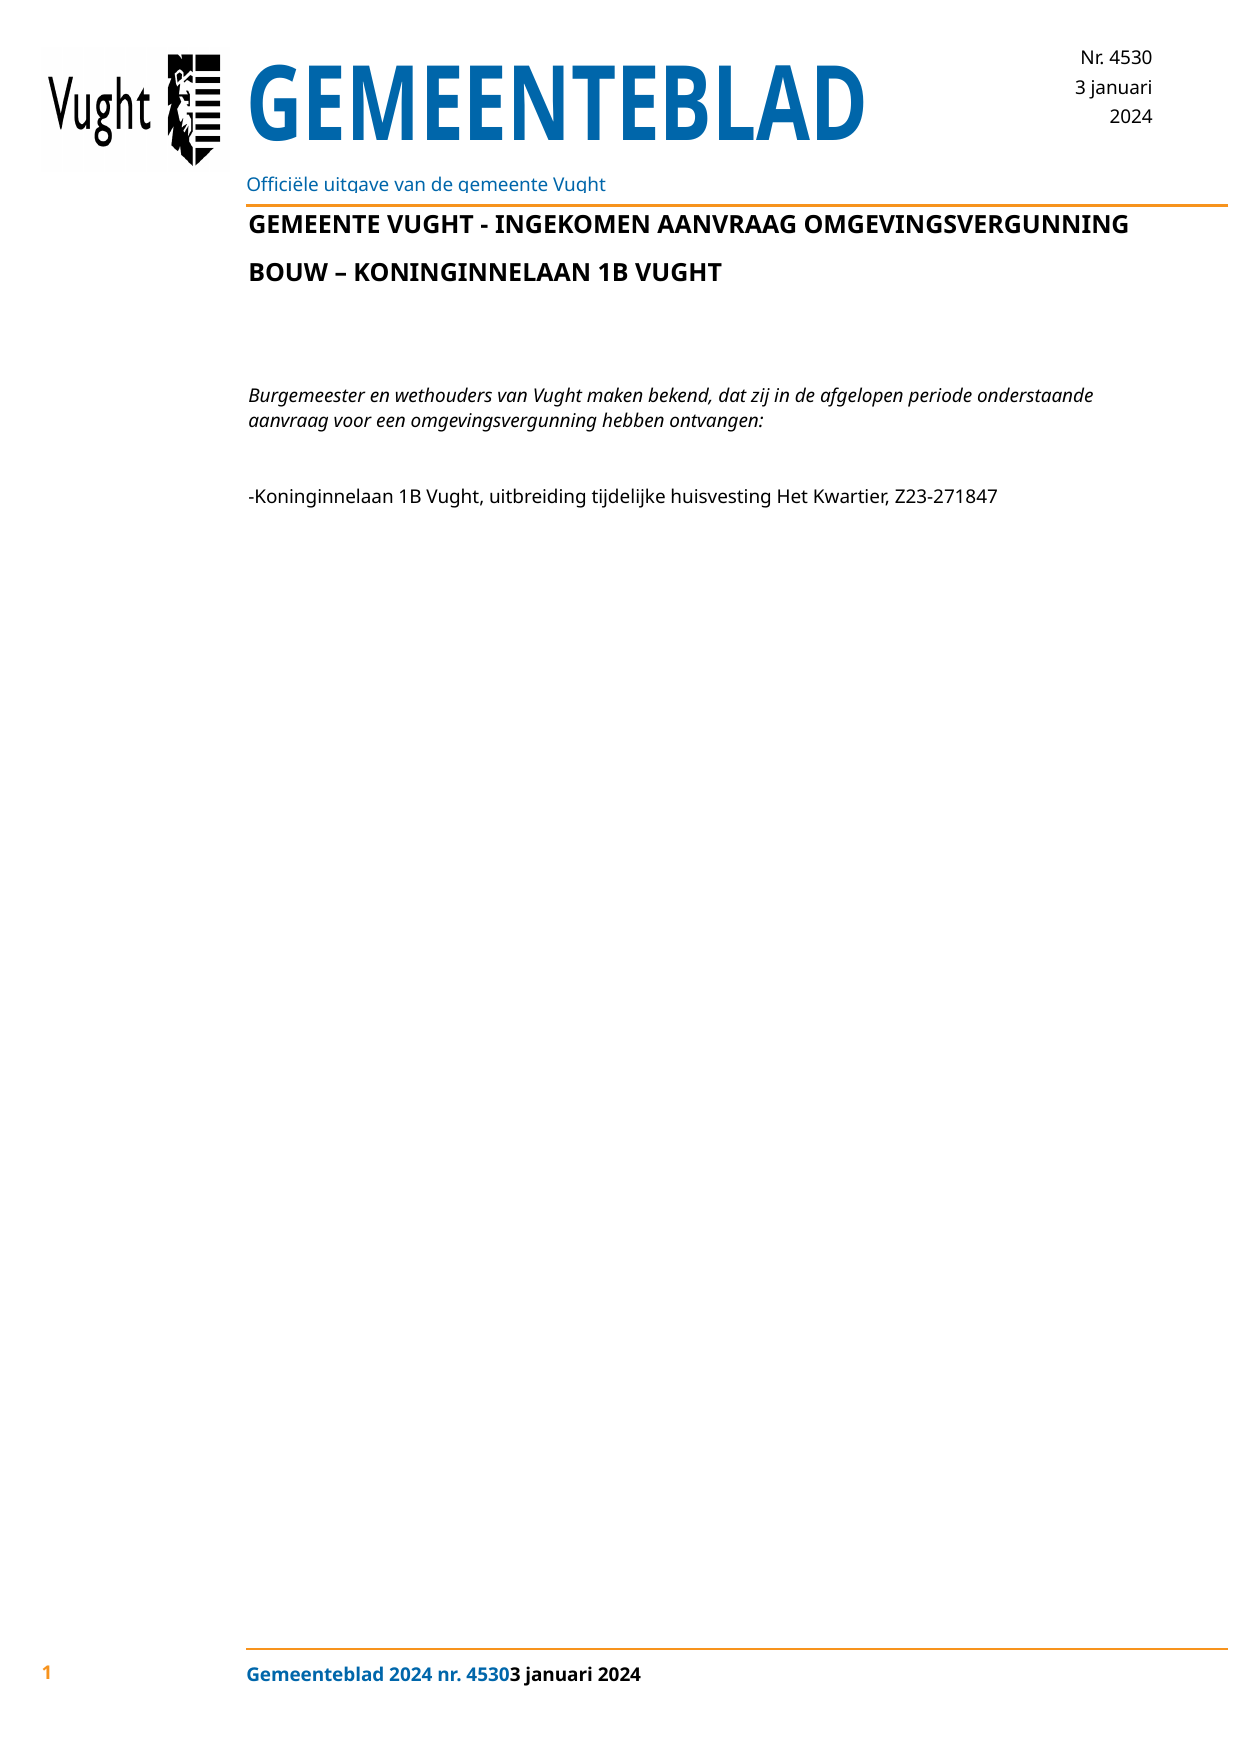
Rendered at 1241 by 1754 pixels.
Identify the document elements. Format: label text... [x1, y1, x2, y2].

text Burgemeester en wethouders van Vught maken bekend, dat zij in de afgelopen periode onderstaande aanvraag voor een omgevingsvergunning hebben ontvangen: [248, 382, 1152, 433]
text -Koninginnelaan 1B Vught, uitbreiding tijdelijke huisvesting Het Kwartier, Z23-271847 [248, 484, 1152, 509]
text GEMEENTE VUGHT - INGEKOMEN AANVRAAG OMGEVINGSVERGUNNING BOUW – KONINGINNELAAN 1B VUGHT [248, 207, 1152, 288]
picture [41, 47, 231, 172]
